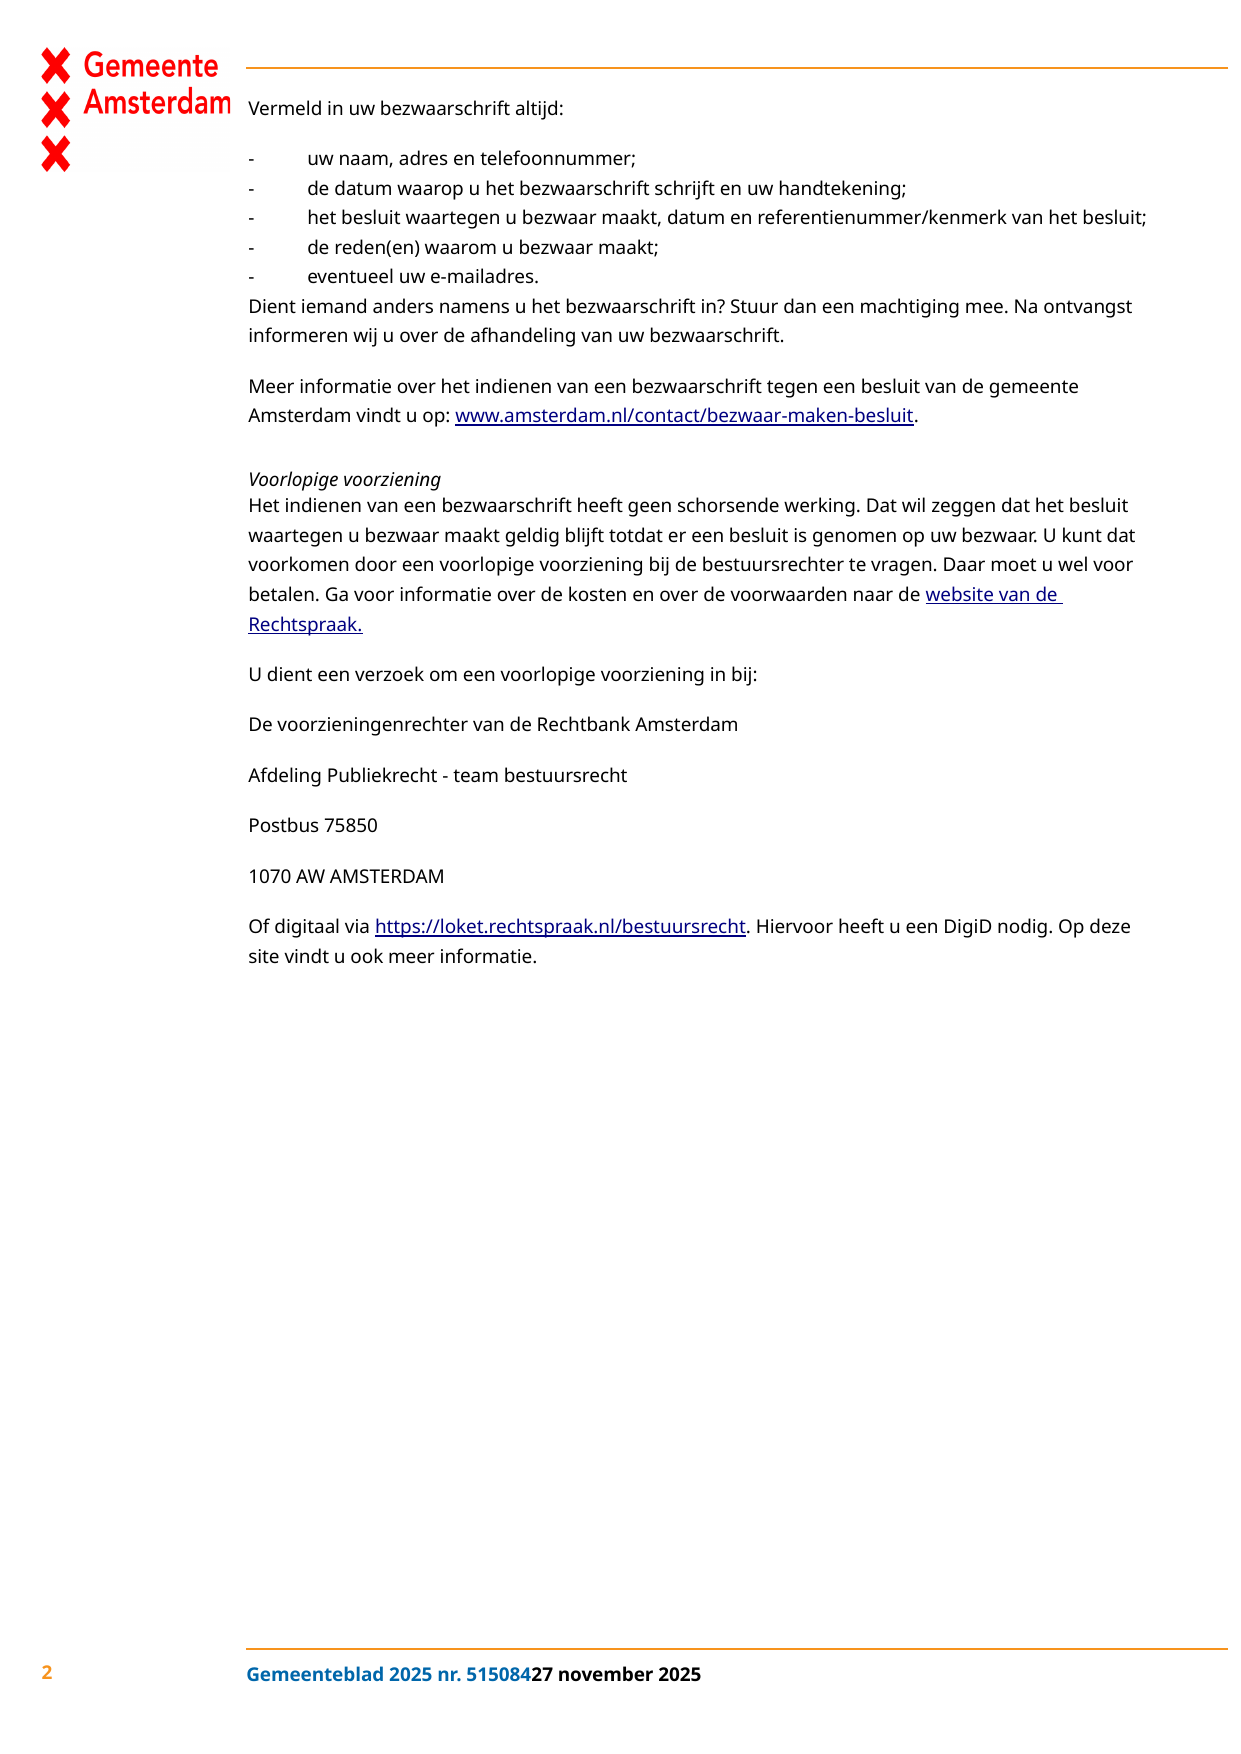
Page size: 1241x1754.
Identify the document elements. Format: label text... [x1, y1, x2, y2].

text Vermeld in uw bezwaarschrift altijd: [248, 95, 1152, 121]
text Dient iemand anders namens u het bezwaarschrift in? Stuur dan een machtiging mee. Na ontvangst informeren wij u over de afhandeling van uw bezwaarschrift. [248, 293, 1152, 348]
text Voorlopige voorziening [248, 467, 1152, 492]
text Afdeling Publiekrecht - team bestuursrecht [248, 762, 1152, 788]
list eventueel uw e-mailadres. [248, 263, 1152, 289]
text Het indienen van een bezwaarschrift heeft geen schorsende werking. Dat wil zeggen dat het besluit waartegen u bezwaar maakt geldig blijft totdat er een besluit is genomen op uw bezwaar. U kunt dat voorkomen door een voorlopige voorziening bij de bestuursrechter te vragen. Daar moet u wel voor betalen. Ga voor informatie over de kosten en over de voorwaarden naar de website van de Rechtspraak. [248, 492, 1152, 636]
list de reden(en) waarom u bezwaar maakt; [248, 234, 1152, 260]
text Of digitaal via https://loket.rechtspraak.nl/bestuursrecht. Hiervoor heeft u een DigiD nodig. Op deze site vindt u ook meer informatie. [248, 913, 1152, 968]
text U dient een verzoek om een voorlopige voorziening in bij: [248, 661, 1152, 687]
picture [41, 47, 231, 172]
text Postbus 75850 [248, 812, 1152, 838]
list de datum waarop u het bezwaarschrift schrijft en uw handtekening; [248, 175, 1152, 201]
list het besluit waartegen u bezwaar maakt, datum en referentienummer/kenmerk van het besluit; [248, 204, 1152, 230]
list uw naam, adres en telefoonnummer; [248, 145, 1152, 171]
text Meer informatie over het indienen van een bezwaarschrift tegen een besluit van de gemeente Amsterdam vindt u op: www.amsterdam.nl/contact/bezwaar-maken-besluit. [248, 373, 1152, 428]
text De voorzieningenrechter van de Rechtbank Amsterdam [248, 712, 1152, 737]
text 1070 AW AMSTERDAM [248, 863, 1152, 888]
